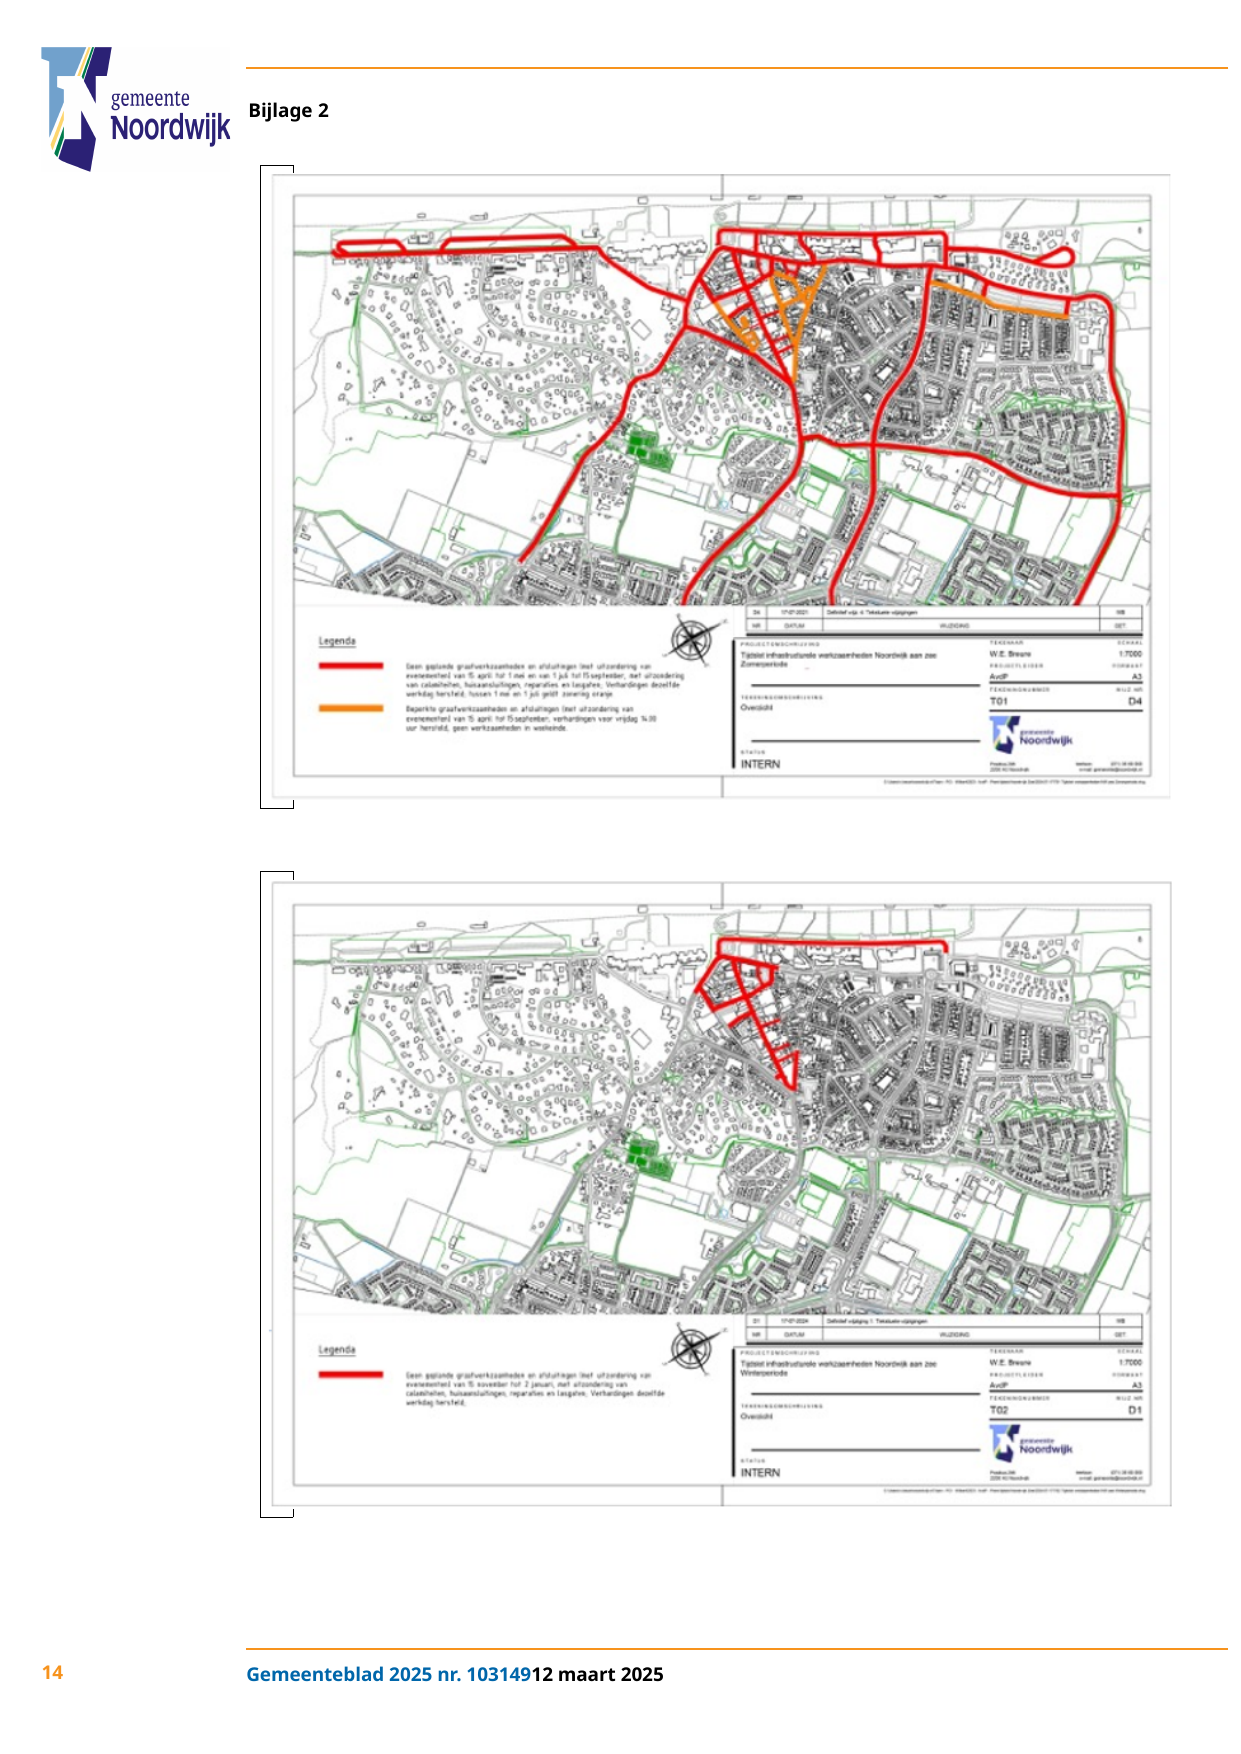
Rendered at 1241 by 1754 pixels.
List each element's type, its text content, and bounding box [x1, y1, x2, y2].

picture [268, 173, 1173, 800]
picture [268, 880, 1173, 1509]
text Bijlage 2 [248, 95, 1152, 123]
picture [41, 47, 231, 172]
